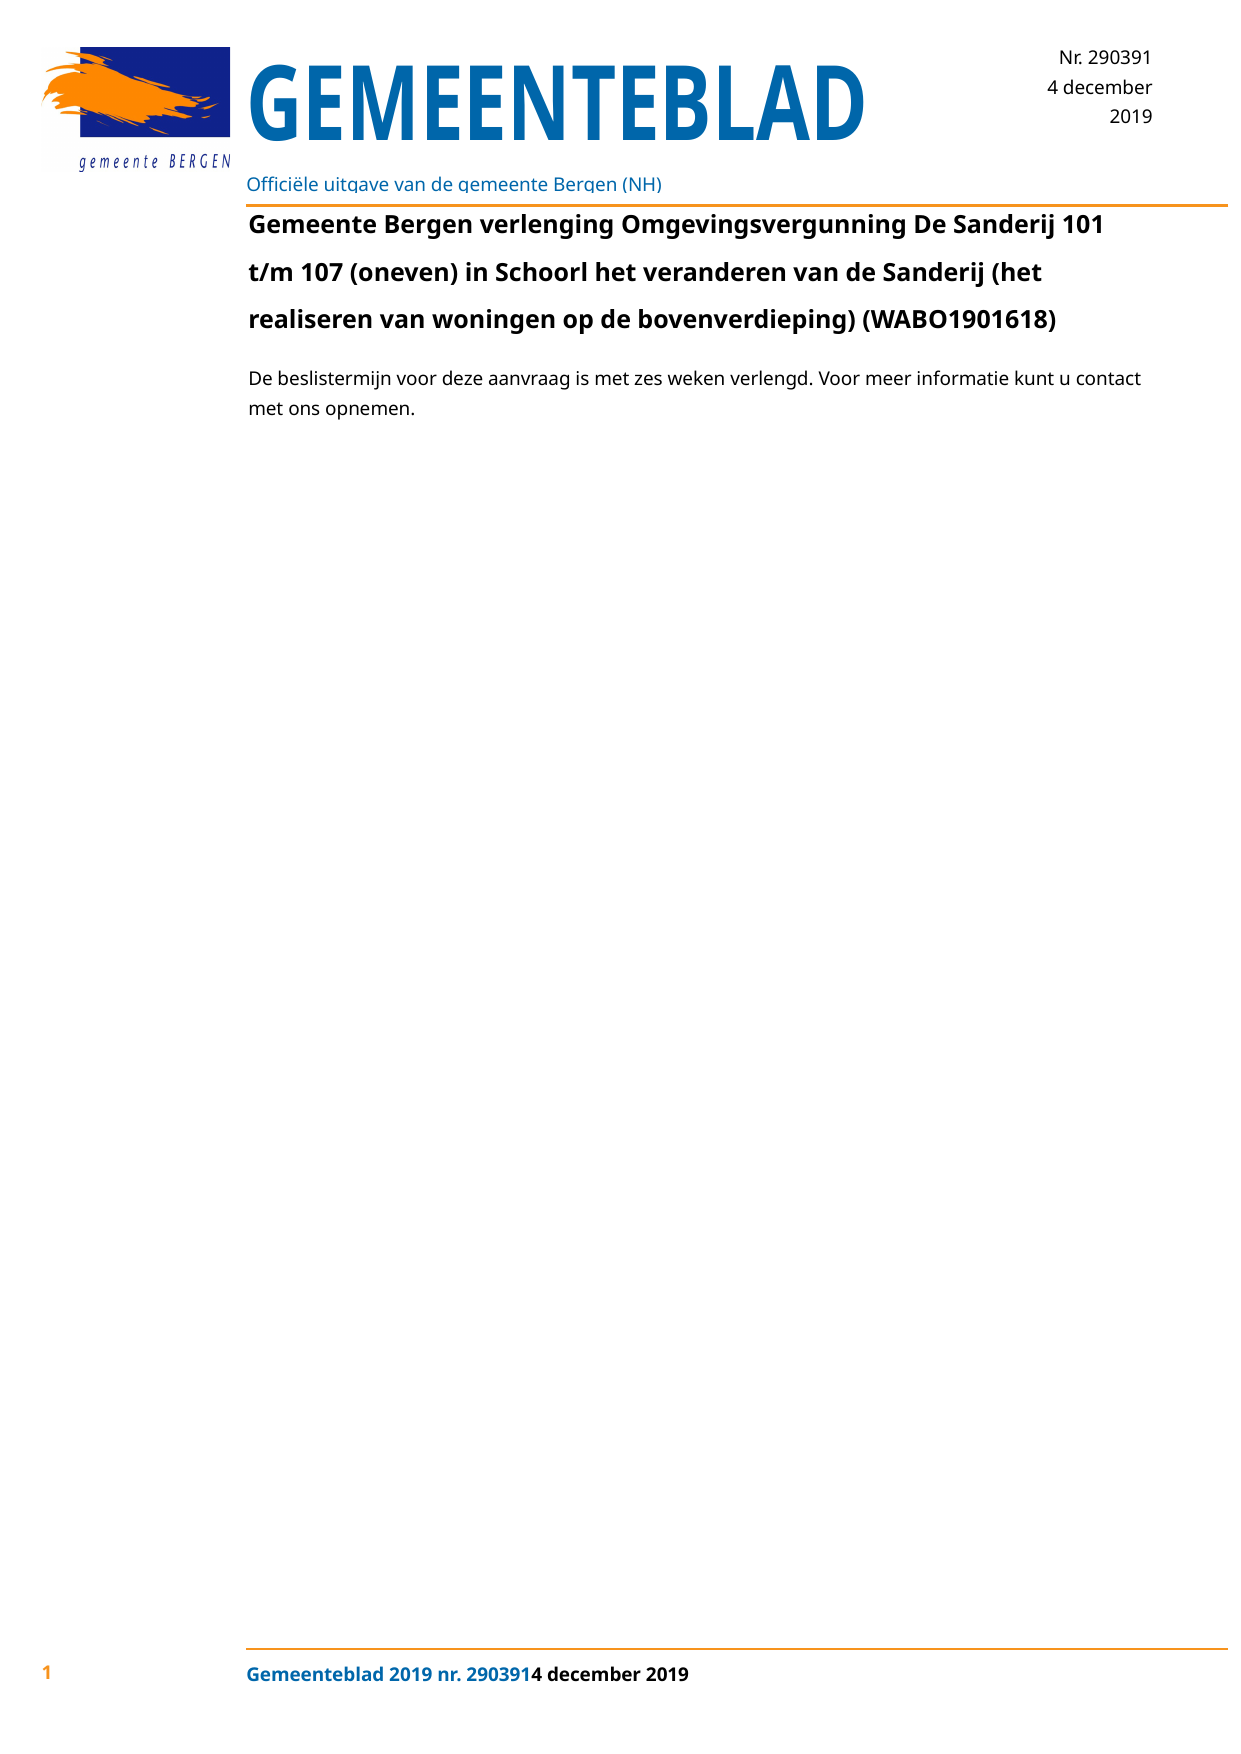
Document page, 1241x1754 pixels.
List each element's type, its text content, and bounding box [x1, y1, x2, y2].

picture [41, 47, 231, 172]
text Gemeente Bergen verlenging Omgevingsvergunning De Sanderij 101 t/m 107 (oneven) in Schoorl het veranderen van de Sanderij (het realiseren van woningen op de bovenverdieping) (WABO1901618) [248, 207, 1152, 336]
text De beslistermijn voor deze aanvraag is met zes weken verlengd. Voor meer informatie kunt u contact met ons opnemen. [248, 366, 1152, 421]
